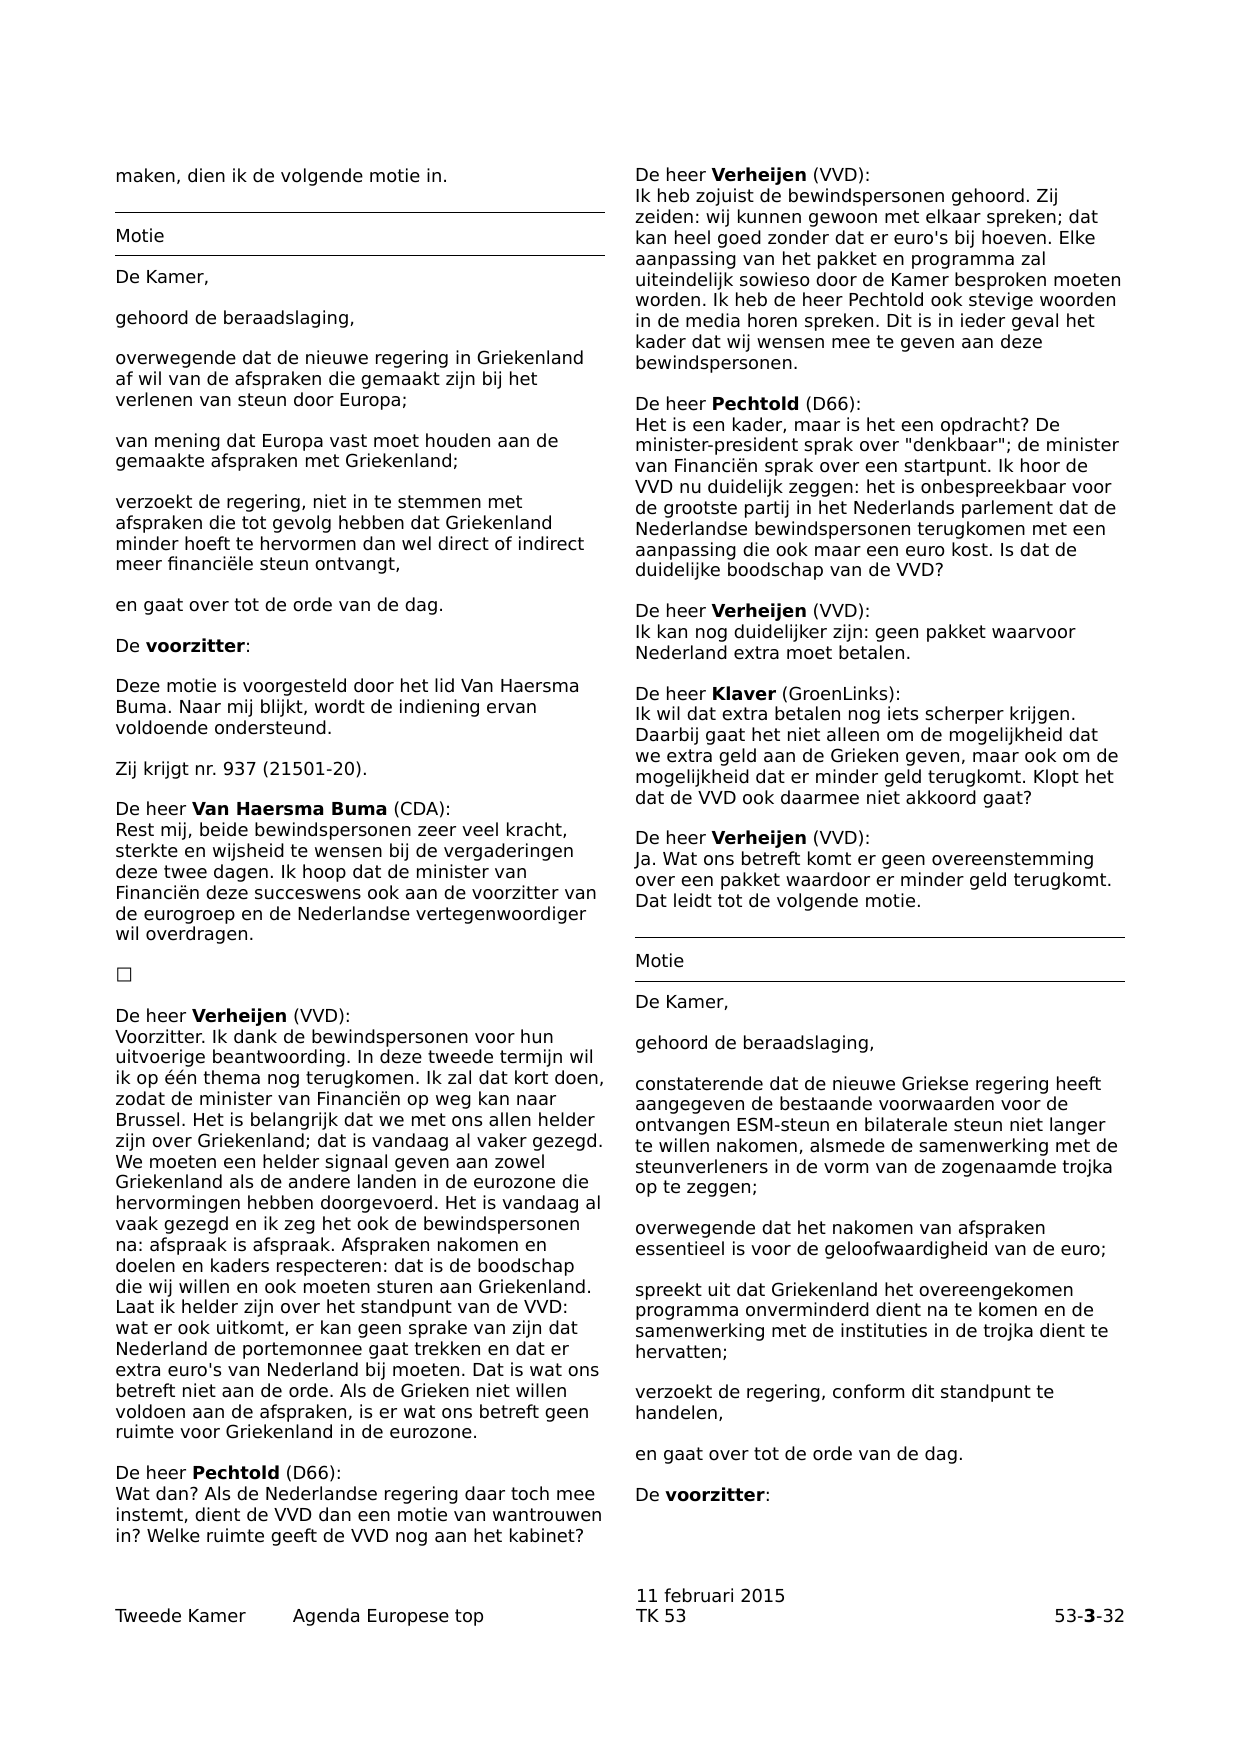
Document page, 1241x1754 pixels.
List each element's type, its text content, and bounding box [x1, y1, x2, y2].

text De heer Klaver (GroenLinks): [635, 683, 1125, 704]
text verzoekt de regering, niet in te stemmen met afspraken die tot gevolg hebben dat Griekenland minder hoeft te hervormen dan wel direct of indirect meer financiële steun ontvangt, [115, 492, 605, 575]
text spreekt uit dat Griekenland het overeengekomen programma onverminderd dient na te komen en de samenwerking met de instituties in de trojka dient te hervatten; [635, 1279, 1125, 1362]
text Voorzitter. Ik dank de bewindspersonen voor hun uitvoerige beantwoording. In deze tweede termijn wil ik op één thema nog terugkomen. Ik zal dat kort doen, zodat de minister van Financiën op weg kan naar Brussel. Het is belangrijk dat we met ons allen helder zijn over Griekenland; dat is vandaag al vaker gezegd. We moeten een helder signaal geven aan zowel Griekenland als de andere landen in de eurozone die hervormingen hebben doorgevoerd. Het is vandaag al vaak gezegd en ik zeg het ook de bewindspersonen na: afspraak is afspraak. Afspraken nakomen en doelen en kaders respecteren: dat is de boodschap die wij willen en ook moeten sturen aan Griekenland. [115, 1026, 605, 1297]
text Wat dan? Als de Nederlandse regering daar toch mee instemt, dient de VVD dan een motie van wantrouwen in? Welke ruimte geeft de VVD nog aan het kabinet? [115, 1484, 605, 1546]
text De heer Verheijen (VVD): [635, 165, 1125, 186]
text Zij krijgt nr. 937 (21501-20). [115, 758, 605, 779]
text Het is een kader, maar is het een opdracht? De minister-president sprak over "denkbaar"; de minister van Financiën sprak over een startpunt. Ik hoor de VVD nu duidelijk zeggen: het is onbespreekbaar voor de grootste partij in het Nederlands parlement dat de Nederlandse bewindspersonen terugkomen met een aanpassing die ook maar een euro kost. Is dat de duidelijke boodschap van de VVD? [635, 414, 1125, 581]
text Laat ik helder zijn over het standpunt van de VVD: wat er ook uitkomt, er kan geen sprake van zijn dat Nederland de portemonnee gaat trekken en dat er extra euro's van Nederland bij moeten. Dat is wat ons betreft niet aan de orde. Als de Grieken niet willen voldoen aan de afspraken, is er wat ons betreft geen ruimte voor Griekenland in de eurozone. [115, 1297, 605, 1443]
text De heer Van Haersma Buma (CDA): [115, 799, 605, 820]
text van mening dat Europa vast moet houden aan de gemaakte afspraken met Griekenland; [115, 430, 605, 472]
text maken, dien ik de volgende motie in. [115, 165, 605, 186]
text gehoord de beraadslaging, [115, 307, 605, 328]
text Deze motie is voorgesteld door het lid Van Haersma Buma. Naar mij blijkt, wordt de indiening ervan voldoende ondersteund. [115, 676, 605, 738]
text Ja. Wat ons betreft komt er geen overeenstemming over een pakket waardoor er minder geld terugkomt. [635, 849, 1125, 891]
text verzoekt de regering, conform dit standpunt te handelen, [635, 1382, 1125, 1424]
text De Kamer, [635, 992, 1125, 1013]
text ⬜ [115, 965, 605, 986]
text Dat leidt tot de volgende motie. [635, 891, 1125, 911]
text Ik wil dat extra betalen nog iets scherper krijgen. Daarbij gaat het niet alleen om de mogelijkheid dat we extra geld aan de Grieken geven, maar ook om de mogelijkheid dat er minder geld terugkomt. Klopt het dat de VVD ook daarmee niet akkoord gaat? [635, 704, 1125, 808]
text De voorzitter: [115, 636, 605, 656]
text en gaat over tot de orde van de dag. [635, 1444, 1125, 1464]
text De heer Pechtold (D66): [635, 393, 1125, 414]
text en gaat over tot de orde van de dag. [115, 595, 605, 616]
text De voorzitter: [635, 1484, 1125, 1505]
text De heer Verheijen (VVD): [635, 828, 1125, 849]
text Motie [115, 226, 605, 247]
text De Kamer, [115, 267, 605, 287]
text Rest mij, beide bewindspersonen zeer veel kracht, sterkte en wijsheid te wensen bij de vergaderingen deze twee dagen. Ik hoop dat de minister van Financiën deze succeswens ook aan de voorzitter van de eurogroep en de Nederlandse vertegenwoordiger wil overdragen. [115, 820, 605, 945]
text De heer Verheijen (VVD): [115, 1006, 605, 1026]
text gehoord de beraadslaging, [635, 1033, 1125, 1053]
text Ik kan nog duidelijker zijn: geen pakket waarvoor Nederland extra moet betalen. [635, 622, 1125, 663]
text overwegende dat het nakomen van afspraken essentieel is voor de geloofwaardigheid van de euro; [635, 1218, 1125, 1259]
text constaterende dat de nieuwe Griekse regering heeft aangegeven de bestaande voorwaarden voor de ontvangen ESM-steun en bilaterale steun niet langer te willen nakomen, alsmede de samenwerking met de steunverleners in de vorm van de zogenaamde trojka op te zeggen; [635, 1073, 1125, 1198]
text De heer Pechtold (D66): [115, 1463, 605, 1484]
text De heer Verheijen (VVD): [635, 601, 1125, 622]
text overwegende dat de nieuwe regering in Griekenland af wil van de afspraken die gemaakt zijn bij het verlenen van steun door Europa; [115, 348, 605, 410]
text Ik heb zojuist de bewindspersonen gehoord. Zij zeiden: wij kunnen gewoon met elkaar spreken; dat kan heel goed zonder dat er euro's bij hoeven. Elke aanpassing van het pakket en programma zal uiteindelijk sowieso door de Kamer besproken moeten worden. Ik heb de heer Pechtold ook stevige woorden in de media horen spreken. Dit is in ieder geval het kader dat wij wensen mee te geven aan deze bewindspersonen. [635, 186, 1125, 373]
text Motie [635, 951, 1125, 972]
